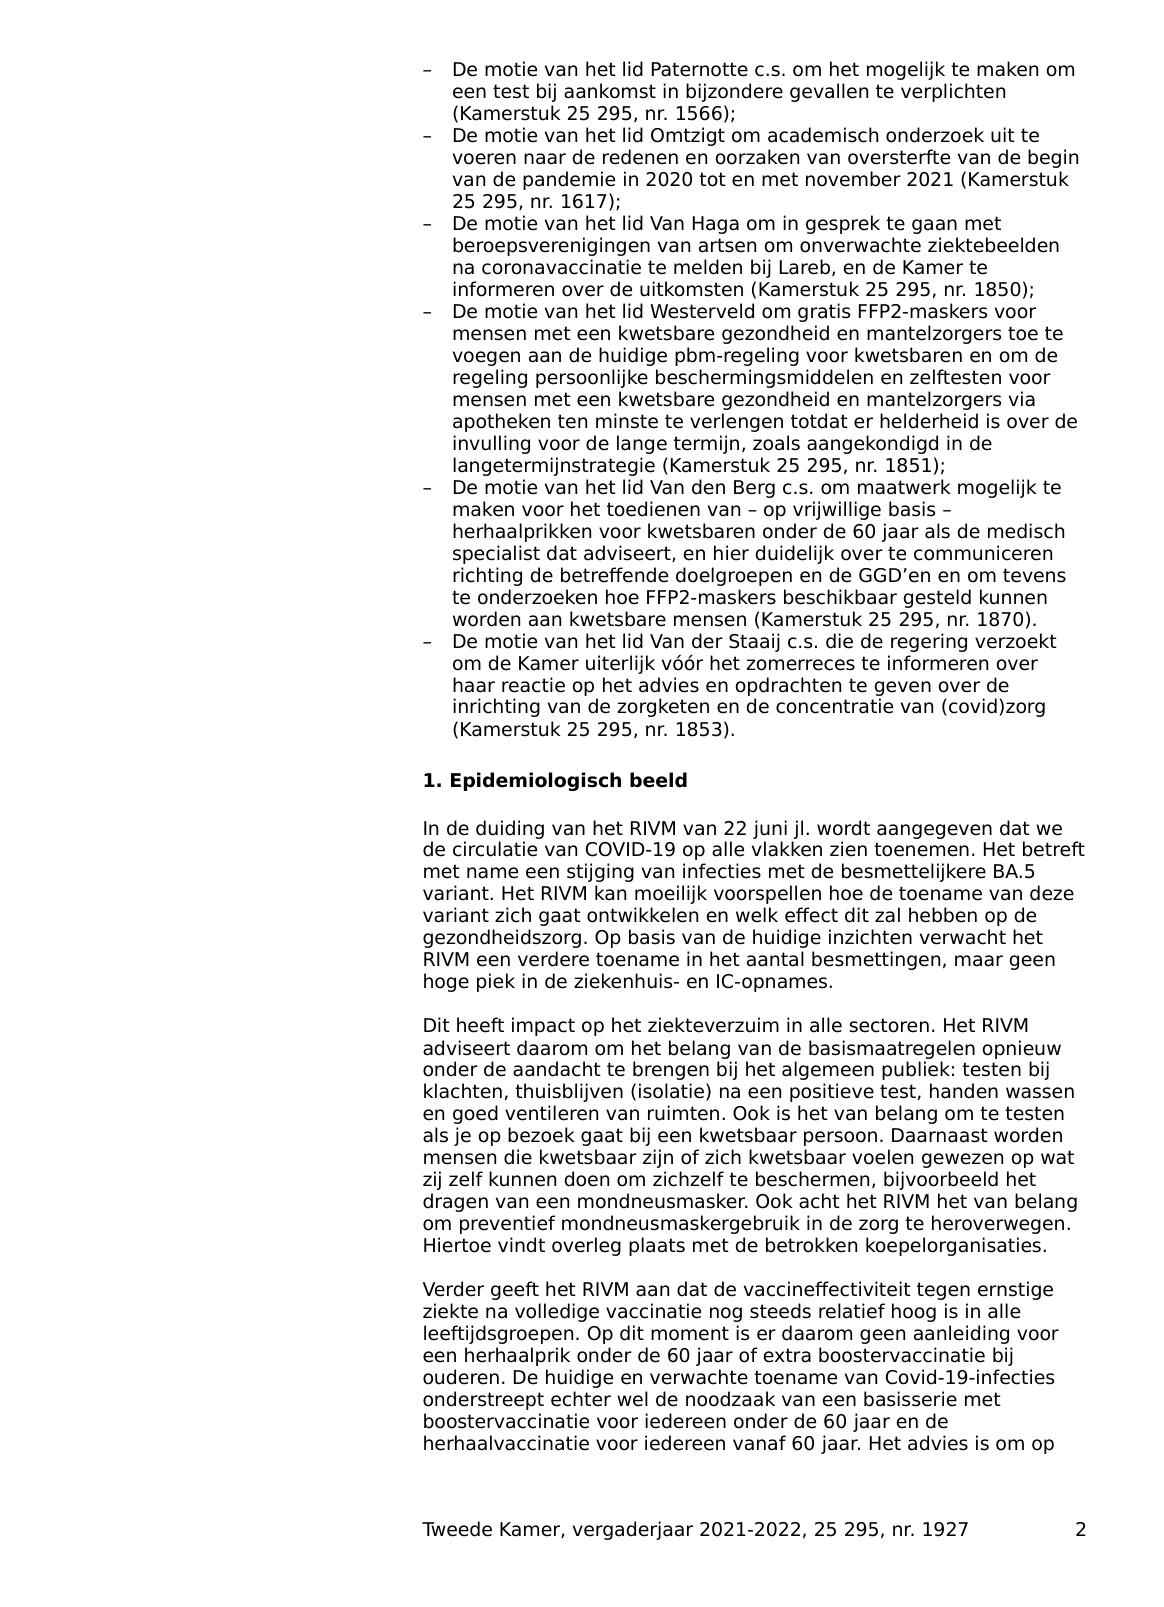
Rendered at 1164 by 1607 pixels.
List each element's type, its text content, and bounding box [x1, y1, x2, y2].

text – De motie van het lid Van der Staaij c.s. die de regering verzoekt om de Kamer uiterlijk vóór het zomerreces te informeren over haar reactie op het advies en opdrachten te geven over de inrichting van de zorgketen en de concentratie van (covid)zorg (Kamerstuk 25 295, nr. 1853). [422, 631, 1087, 740]
text – De motie van het lid Westerveld om gratis FFP2-maskers voor mensen met een kwetsbare gezondheid en mantelzorgers toe te voegen aan de huidige pbm-regeling voor kwetsbaren en om de regeling persoonlijke beschermingsmiddelen en zelftesten voor mensen met een kwetsbare gezondheid en mantelzorgers via apotheken ten minste te verlengen totdat er helderheid is over de invulling voor de lange termijn, zoals aangekondigd in de langetermijnstrategie (Kamerstuk 25 295, nr. 1851); [422, 301, 1087, 477]
text – De motie van het lid Paternotte c.s. om het mogelijk te maken om een test bij aankomst in bijzondere gevallen te verplichten (Kamerstuk 25 295, nr. 1566); [422, 59, 1087, 125]
text – De motie van het lid Van den Berg c.s. om maatwerk mogelijk te maken voor het toedienen van – op vrijwillige basis – herhaalprikken voor kwetsbaren onder de 60 jaar als de medisch specialist dat adviseert, en hier duidelijk over te communiceren richting de betreffende doelgroepen en de GGD’en en om tevens te onderzoeken hoe FFP2-maskers beschikbaar gesteld kunnen worden aan kwetsbare mensen (Kamerstuk 25 295, nr. 1870). [422, 477, 1087, 631]
subtitle 1. Epidemiologisch beeld [422, 770, 1087, 792]
text Dit heeft impact op het ziekteverzuim in alle sectoren. Het RIVM adviseert daarom om het belang van de basismaatregelen opnieuw onder de aandacht te brengen bij het algemeen publiek: testen bij klachten, thuisblijven (isolatie) na een positieve test, handen wassen en goed ventileren van ruimten. Ook is het van belang om te testen als je op bezoek gaat bij een kwetsbaar persoon. Daarnaast worden mensen die kwetsbaar zijn of zich kwetsbaar voelen gewezen op wat zij zelf kunnen doen om zichzelf te beschermen, bijvoorbeeld het dragen van een mondneusmasker. Ook acht het RIVM het van belang om preventief mondneusmaskergebruik in de zorg te heroverwegen. Hiertoe vindt overleg plaats met de betrokken koepelorganisaties. [422, 1015, 1087, 1257]
text – De motie van het lid Van Haga om in gesprek te gaan met beroepsverenigingen van artsen om onverwachte ziektebeelden na coronavaccinatie te melden bij Lareb, en de Kamer te informeren over de uitkomsten (Kamerstuk 25 295, nr. 1850); [422, 213, 1087, 301]
text Verder geeft het RIVM aan dat de vaccineffectiviteit tegen ernstige ziekte na volledige vaccinatie nog steeds relatief hoog is in alle leeftijdsgroepen. Op dit moment is er daarom geen aanleiding voor een herhaalprik onder de 60 jaar of extra boostervaccinatie bij ouderen. De huidige en verwachte toename van Covid-19-infecties onderstreept echter wel de noodzaak van een basisserie met boostervaccinatie voor iedereen onder de 60 jaar en de herhaalvaccinatie voor iedereen vanaf 60 jaar. Het advies is om op [422, 1279, 1087, 1455]
text In de duiding van het RIVM van 22 juni jl. wordt aangegeven dat we de circulatie van COVID-19 op alle vlakken zien toenemen. Het betreft met name een stijging van infecties met de besmettelijkere BA.5 variant. Het RIVM kan moeilijk voorspellen hoe de toename van deze variant zich gaat ontwikkelen en welk effect dit zal hebben op de gezondheidszorg. Op basis van de huidige inzichten verwacht het RIVM een verdere toename in het aantal besmettingen, maar geen hoge piek in de ziekenhuis- en IC-opnames. [422, 817, 1087, 993]
text – De motie van het lid Omtzigt om academisch onderzoek uit te voeren naar de redenen en oorzaken van oversterfte van de begin van de pandemie in 2020 tot en met november 2021 (Kamerstuk 25 295, nr. 1617); [422, 125, 1087, 213]
